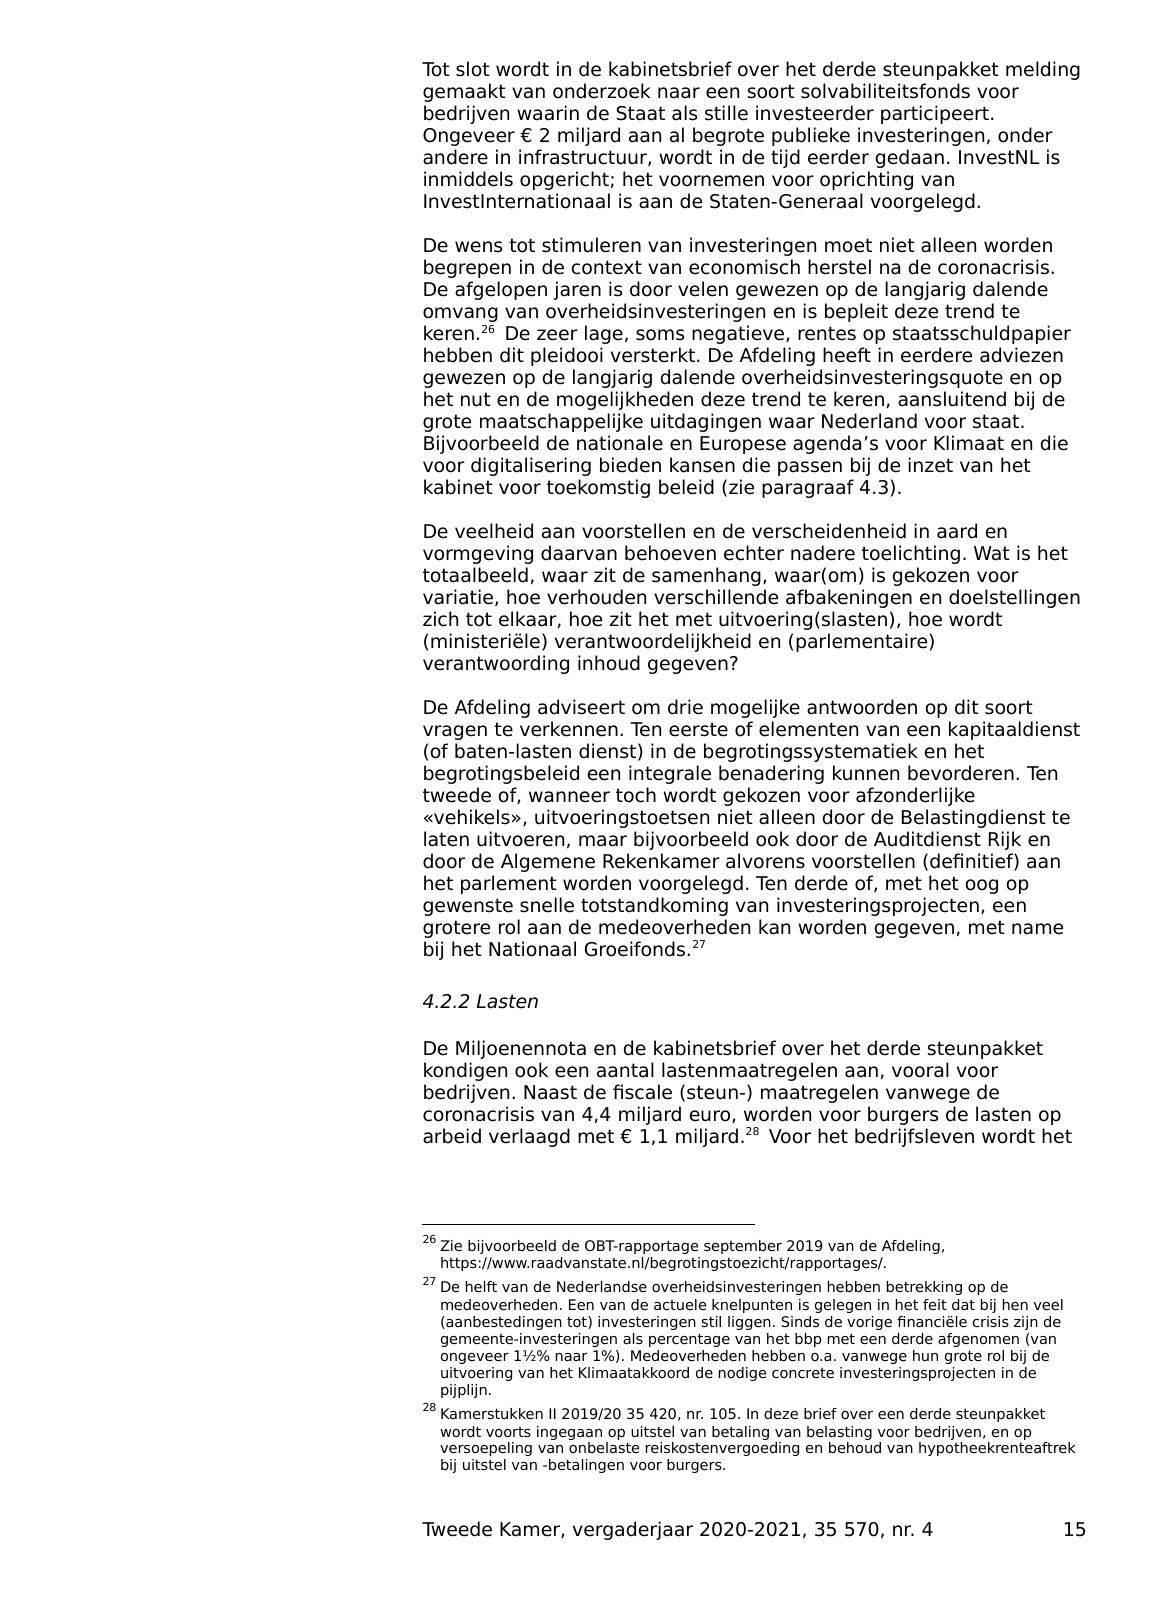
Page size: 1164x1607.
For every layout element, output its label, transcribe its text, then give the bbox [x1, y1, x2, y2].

text De Afdeling adviseert om drie mogelijke antwoorden op dit soort vragen te verkennen. Ten eerste of elementen van een kapitaaldienst (of baten-lasten dienst) in de begrotingssystematiek en het begrotingsbeleid een integrale benadering kunnen bevorderen. Ten tweede of, wanneer toch wordt gekozen voor afzonderlijke «vehikels», uitvoeringstoetsen niet alleen door de Belastingdienst te laten uitvoeren, maar bijvoorbeeld ook door de Auditdienst Rijk en door de Algemene Rekenkamer alvorens voorstellen (definitief) aan het parlement worden voorgelegd. Ten derde of, met het oog op gewenste snelle totstandkoming van investeringsprojecten, een grotere rol aan de medeoverheden kan worden gegeven, met name bij het Nationaal Groeifonds. [422, 697, 1087, 961]
text De Miljoenennota en de kabinetsbrief over het derde steunpakket kondigen ook een aantal lastenmaatregelen aan, vooral voor bedrijven. Naast de fiscale (steun-) maatregelen vanwege de coronacrisis van 4,4 miljard euro, worden voor burgers de lasten op arbeid verlaagd met € 1,1 miljard. Voor het bedrijfsleven wordt het [422, 1038, 1087, 1148]
text Zie bijvoorbeeld de OBT-rapportage september 2019 van de Afdeling, https://www.raadvanstate.nl/begrotingstoezicht/rapportages/. [422, 1233, 1087, 1272]
text De veelheid aan voorstellen en de verscheidenheid in aard en vormgeving daarvan behoeven echter nadere toelichting. Wat is het totaalbeeld, waar zit de samenhang, waar(om) is gekozen voor variatie, hoe verhouden verschillende afbakeningen en doelstellingen zich tot elkaar, hoe zit het met uitvoering(slasten), hoe wordt (ministeriële) verantwoordelijkheid en (parlementaire) verantwoording inhoud gegeven? [422, 521, 1087, 675]
text Kamerstukken II 2019/20 35 420, nr. 105. In deze brief over een derde steunpakket wordt voorts ingegaan op uitstel van betaling van belasting voor bedrijven, en op versoepeling van onbelaste reiskostenvergoeding en behoud van hypotheekrenteaftrek bij uitstel van -betalingen voor burgers. [422, 1402, 1087, 1474]
text De helft van de Nederlandse overheidsinvesteringen hebben betrekking op de medeoverheden. Een van de actuele knelpunten is gelegen in het feit dat bij hen veel (aanbestedingen tot) investeringen stil liggen. Sinds de vorige financiële crisis zijn de gemeente-investeringen als percentage van het bbp met een derde afgenomen (van ongeveer 1½% naar 1%). Medeoverheden hebben o.a. vanwege hun grote rol bij de uitvoering van het Klimaatakkoord de nodige concrete investeringsprojecten in de pijplijn. [422, 1275, 1087, 1399]
subtitle 4.2.2 Lasten [422, 991, 1087, 1013]
text Tot slot wordt in de kabinetsbrief over het derde steunpakket melding gemaakt van onderzoek naar een soort solvabiliteitsfonds voor bedrijven waarin de Staat als stille investeerder participeert. Ongeveer € 2 miljard aan al begrote publieke investeringen, onder andere in infrastructuur, wordt in de tijd eerder gedaan. InvestNL is inmiddels opgericht; het voornemen voor oprichting van InvestInternationaal is aan de Staten-Generaal voorgelegd. [422, 59, 1087, 213]
text De wens tot stimuleren van investeringen moet niet alleen worden begrepen in de context van economisch herstel na de coronacrisis. De afgelopen jaren is door velen gewezen op de langjarig dalende omvang van overheidsinvesteringen en is bepleit deze trend te keren. De zeer lage, soms negatieve, rentes op staatsschuldpapier hebben dit pleidooi versterkt. De Afdeling heeft in eerdere adviezen gewezen op de langjarig dalende overheidsinvesteringsquote en op het nut en de mogelijkheden deze trend te keren, aansluitend bij de grote maatschappelijke uitdagingen waar Nederland voor staat. Bijvoorbeeld de nationale en Europese agenda’s voor Klimaat en die voor digitalisering bieden kansen die passen bij de inzet van het kabinet voor toekomstig beleid (zie paragraaf 4.3). [422, 235, 1087, 499]
